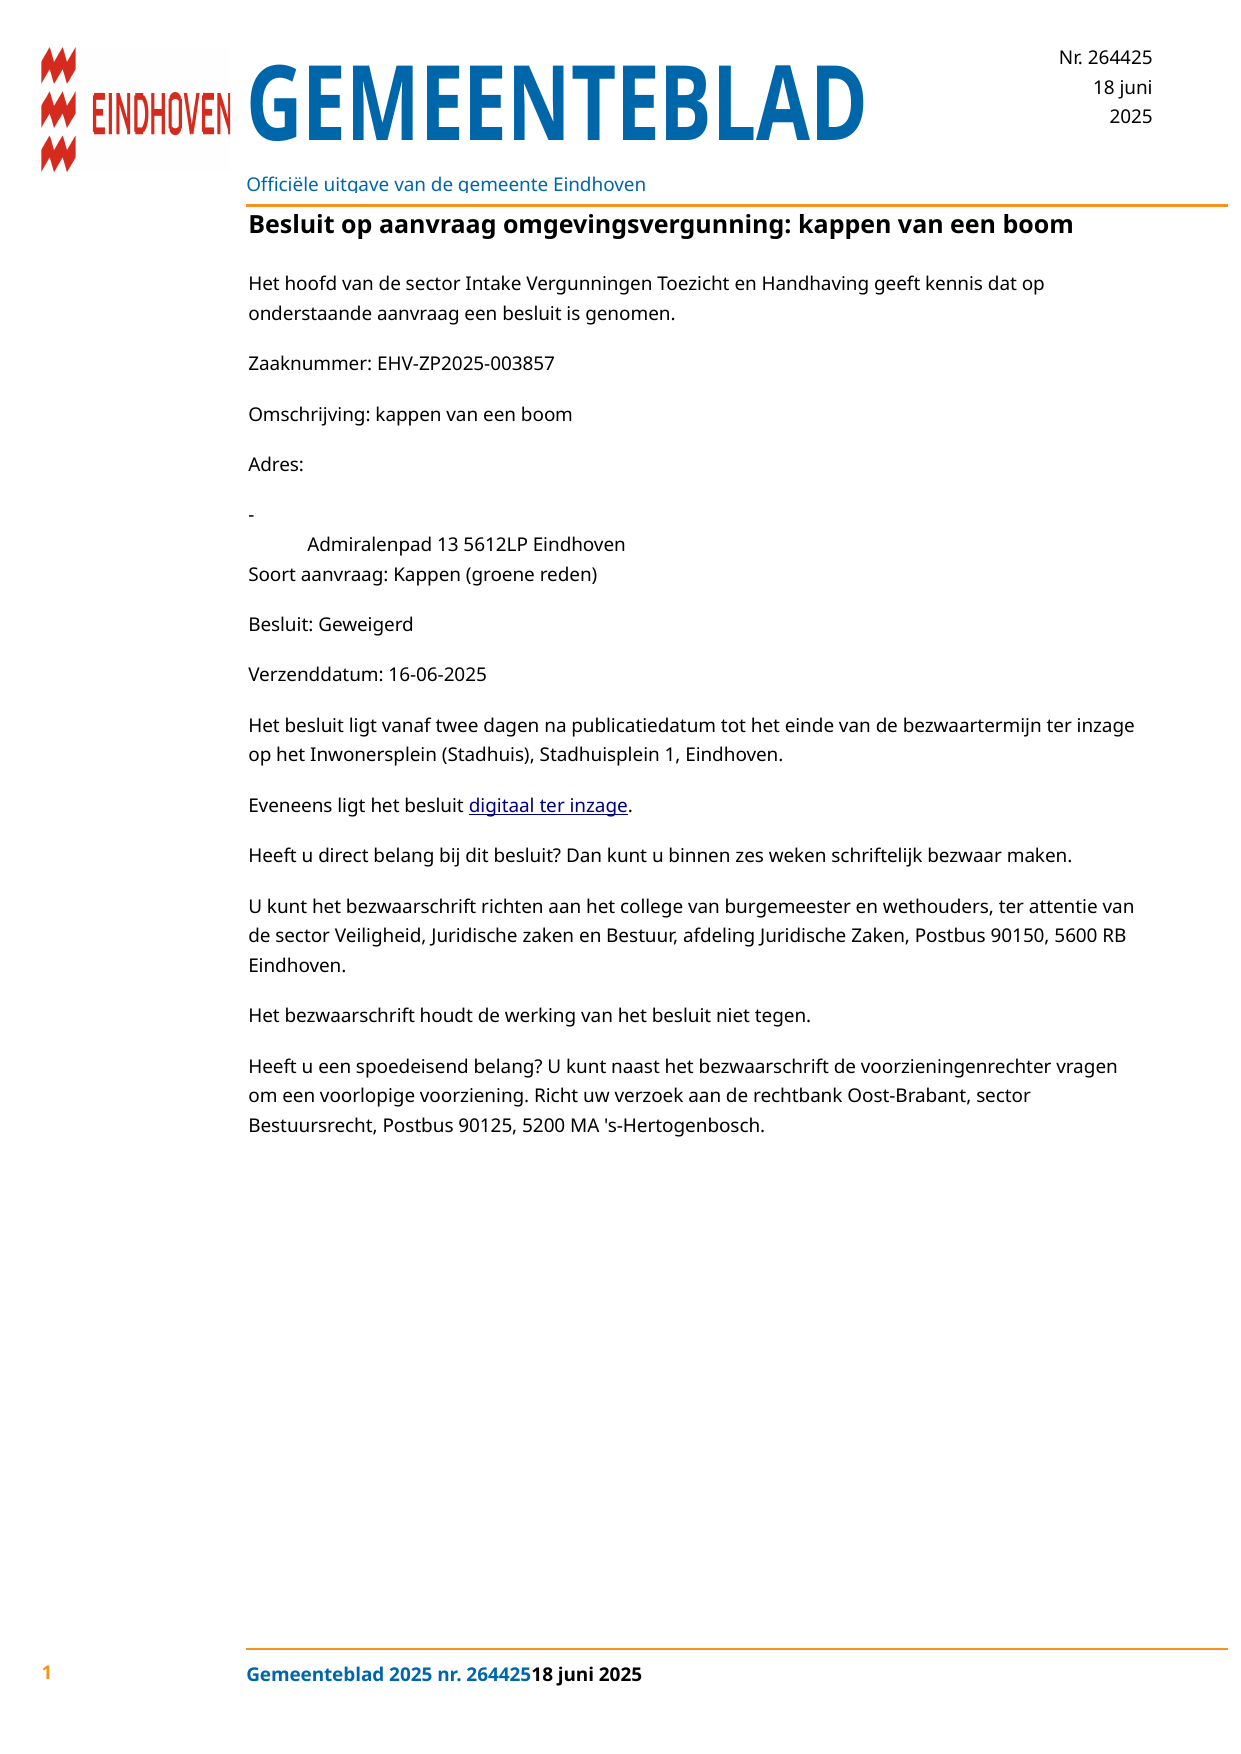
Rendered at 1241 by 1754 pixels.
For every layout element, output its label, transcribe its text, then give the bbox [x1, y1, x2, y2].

text Besluit: Geweigerd [248, 611, 1152, 637]
text Zaaknummer: EHV-ZP2025-003857 [248, 350, 1152, 376]
text Besluit op aanvraag omgevingsvergunning: kappen van een boom [248, 207, 1152, 241]
text Het hoofd van de sector Intake Vergunningen Toezicht en Handhaving geeft kennis dat op onderstaande aanvraag een besluit is genomen. [248, 270, 1152, 326]
text Het besluit ligt vanaf twee dagen na publicatiedatum tot het einde van de bezwaartermijn ter inzage op het Inwonersplein (Stadhuis), Stadhuisplein 1, Eindhoven. [248, 712, 1152, 767]
text Adres: [248, 451, 1152, 477]
text Heeft u direct belang bij dit besluit? Dan kunt u binnen zes weken schriftelijk bezwaar maken. [248, 842, 1152, 868]
text Heeft u een spoedeisend belang? U kunt naast het bezwaarschrift de voorzieningenrechter vragen om een voorlopige voorziening. Richt uw verzoek aan de rechtbank Oost-Brabant, sector Bestuursrecht, Postbus 90125, 5200 MA 's-Hertogenbosch. [248, 1053, 1152, 1138]
text U kunt het bezwaarschrift richten aan het college van burgemeester en wethouders, ter attentie van de sector Veiligheid, Juridische zaken en Bestuur, afdeling Juridische Zaken, Postbus 90150, 5600 RB Eindhoven. [248, 893, 1152, 978]
text Het bezwaarschrift houdt de werking van het besluit niet tegen. [248, 1002, 1152, 1028]
list Admiralenpad 13 5612LP Eindhoven [248, 531, 1152, 557]
text Soort aanvraag: Kappen (groene reden) [248, 561, 1152, 586]
picture [41, 47, 231, 172]
text Verzenddatum: 16-06-2025 [248, 662, 1152, 687]
text Omschrijving: kappen van een boom [248, 401, 1152, 426]
text Eveneens ligt het besluit digitaal ter inzage. [248, 792, 1152, 818]
